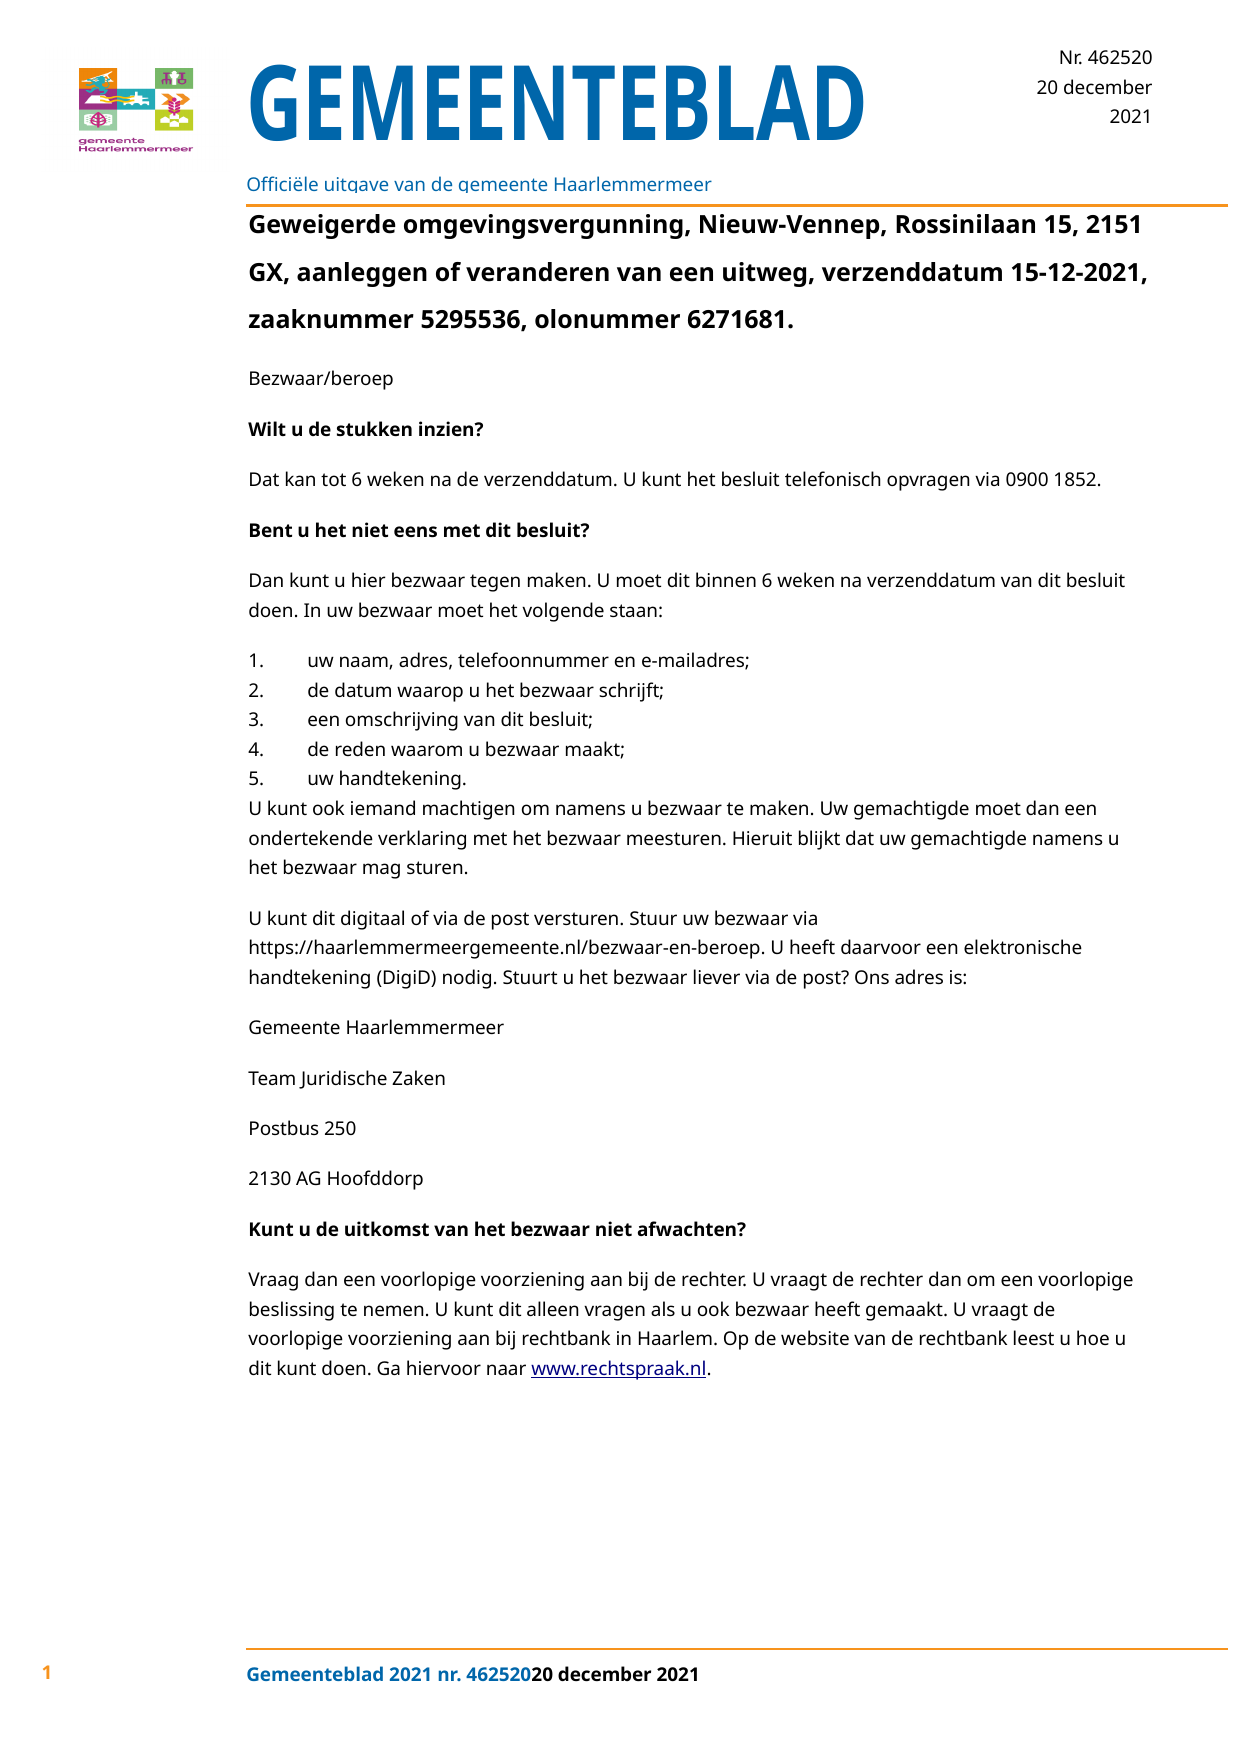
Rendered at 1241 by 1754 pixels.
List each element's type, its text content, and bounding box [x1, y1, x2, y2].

list de reden waarom u bezwaar maakt; [248, 736, 1152, 762]
picture [41, 47, 231, 172]
text Dat kan tot 6 weken na de verzenddatum. U kunt het besluit telefonisch opvragen via 0900 1852. [248, 466, 1152, 492]
list een omschrijving van dit besluit; [248, 706, 1152, 732]
text Vraag dan een voorlopige voorziening aan bij de rechter. U vraagt de rechter dan om een voorlopige beslissing te nemen. U kunt dit alleen vragen als u ook bezwaar heeft gemaakt. U vraagt de voorlopige voorziening aan bij rechtbank in Haarlem. Op de website van de rechtbank leest u hoe u dit kunt doen. Ga hiervoor naar www.rechtspraak.nl. [248, 1266, 1152, 1381]
text Gemeente Haarlemmermeer [248, 1014, 1152, 1040]
list de datum waarop u het bezwaar schrijft; [248, 677, 1152, 702]
text Bezwaar/beroep [248, 366, 1152, 391]
text Kunt u de uitkomst van het bezwaar niet afwachten? [248, 1216, 1152, 1242]
text U kunt ook iemand machtigen om namens u bezwaar te maken. Uw gemachtigde moet dan een ondertekende verklaring met het bezwaar meesturen. Hieruit blijkt dat uw gemachtigde namens u het bezwaar mag sturen. [248, 795, 1152, 880]
text Postbus 250 [248, 1115, 1152, 1141]
text Team Juridische Zaken [248, 1065, 1152, 1090]
text Dan kunt u hier bezwaar tegen maken. U moet dit binnen 6 weken na verzenddatum van dit besluit doen. In uw bezwaar moet het volgende staan: [248, 567, 1152, 622]
text Geweigerde omgevingsvergunning, Nieuw-Vennep, Rossinilaan 15, 2151 GX, aanleggen of veranderen van een uitweg, verzenddatum 15-12-2021, zaaknummer 5295536, olonummer 6271681. [248, 207, 1152, 336]
list uw naam, adres, telefoonnummer en e-mailadres; [248, 647, 1152, 673]
text Wilt u de stukken inzien? [248, 416, 1152, 442]
text U kunt dit digitaal of via de post versturen. Stuur uw bezwaar via https://haarlemmermeergemeente.nl/bezwaar-en-beroep. U heeft daarvoor een elektronische handtekening (DigiD) nodig. Stuurt u het bezwaar liever via de post? Ons adres is: [248, 905, 1152, 989]
list uw handtekening. [248, 766, 1152, 791]
text Bent u het niet eens met dit besluit? [248, 517, 1152, 542]
text 2130 AG Hoofddorp [248, 1166, 1152, 1191]
